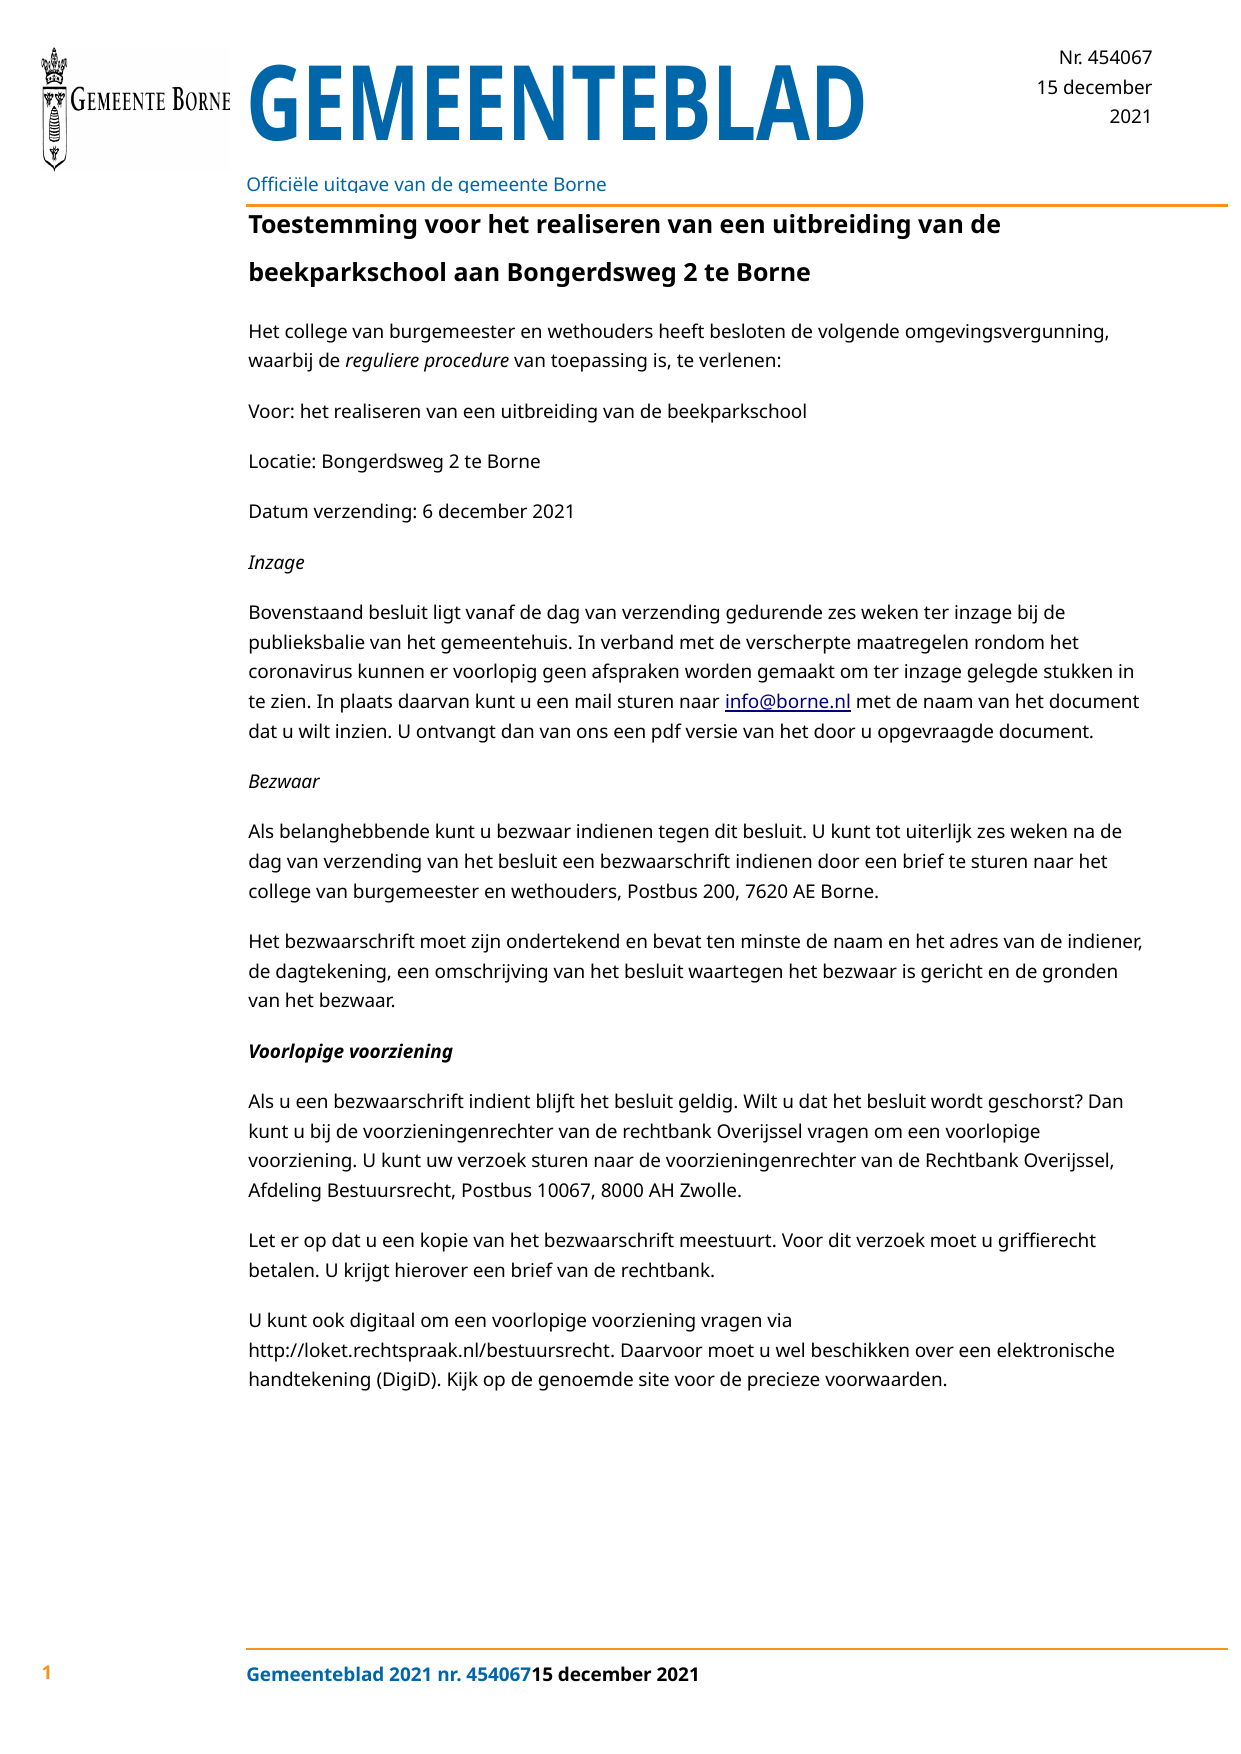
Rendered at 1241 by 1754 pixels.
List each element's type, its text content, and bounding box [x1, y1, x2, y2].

picture [41, 47, 231, 172]
text Bovenstaand besluit ligt vanaf de dag van verzending gedurende zes weken ter inzage bij de publieksbalie van het gemeentehuis. In verband met de verscherpte maatregelen rondom het coronavirus kunnen er voorlopig geen afspraken worden gemaakt om ter inzage gelegde stukken in te zien. In plaats daarvan kunt u een mail sturen naar info@borne.nl met de naam van het document dat u wilt inzien. U ontvangt dan van ons een pdf versie van het door u opgevraagde document. [248, 599, 1152, 744]
text Locatie: Bongerdsweg 2 te Borne [248, 448, 1152, 474]
text Inzage [248, 549, 1152, 575]
text Voor: het realiseren van een uitbreiding van de beekparkschool [248, 398, 1152, 424]
text Het college van burgemeester en wethouders heeft besloten de volgende omgevingsvergunning, waarbij de reguliere procedure van toepassing is, te verlenen: [248, 318, 1152, 373]
text Voorlopige voorziening [248, 1038, 1152, 1064]
text U kunt ook digitaal om een voorlopige voorziening vragen via http://loket.rechtspraak.nl/bestuursrecht. Daarvoor moet u wel beschikken over een elektronische handtekening (DigiD). Kijk op de genoemde site voor de precieze voorwaarden. [248, 1307, 1152, 1392]
text Als belanghebbende kunt u bezwaar indienen tegen dit besluit. U kunt tot uiterlijk zes weken na de dag van verzending van het besluit een bezwaarschrift indienen door een brief te sturen naar het college van burgemeester en wethouders, Postbus 200, 7620 AE Borne. [248, 819, 1152, 904]
text Datum verzending: 6 december 2021 [248, 499, 1152, 524]
text Als u een bezwaarschrift indient blijft het besluit geldig. Wilt u dat het besluit wordt geschorst? Dan kunt u bij de voorzieningenrechter van de rechtbank Overijssel vragen om een voorlopige voorziening. U kunt uw verzoek sturen naar de voorzieningenrechter van de Rechtbank Overijssel, Afdeling Bestuursrecht, Postbus 10067, 8000 AH Zwolle. [248, 1088, 1152, 1203]
text Bezwaar [248, 768, 1152, 794]
text Het bezwaarschrift moet zijn ondertekend en bevat ten minste de naam en het adres van de indiener, de dagtekening, een omschrijving van het besluit waartegen het bezwaar is gericht en de gronden van het bezwaar. [248, 928, 1152, 1013]
text Toestemming voor het realiseren van een uitbreiding van de beekparkschool aan Bongerdsweg 2 te Borne [248, 207, 1152, 288]
text Let er op dat u een kopie van het bezwaarschrift meestuurt. Voor dit verzoek moet u griffierecht betalen. U krijgt hierover een brief van de rechtbank. [248, 1227, 1152, 1283]
